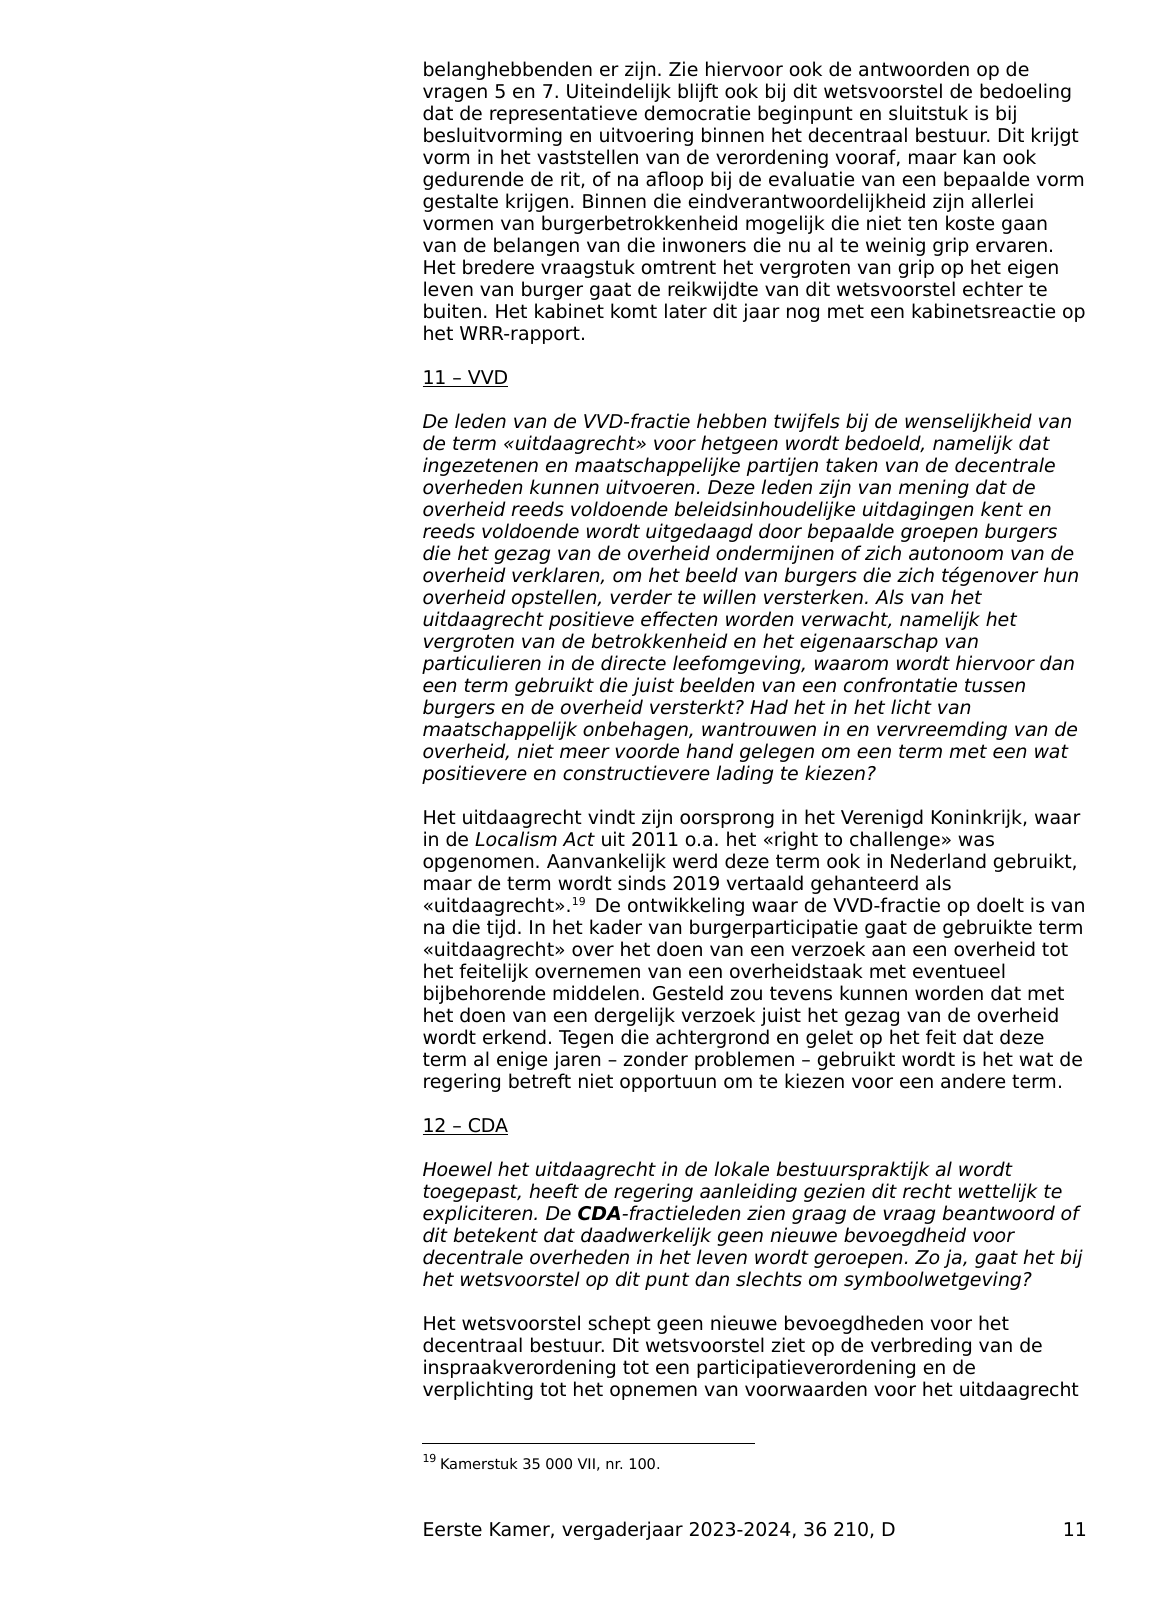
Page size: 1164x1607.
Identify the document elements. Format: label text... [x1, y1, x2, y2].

text Het uitdaagrecht vindt zijn oorsprong in het Verenigd Koninkrijk, waar in de Localism Act uit 2011 o.a. het «right to challenge» was opgenomen. Aanvankelijk werd deze term ook in Nederland gebruikt, maar de term wordt sinds 2019 vertaald gehanteerd als «uitdaagrecht». De ontwikkeling waar de VVD-fractie op doelt is van na die tijd. In het kader van burgerparticipatie gaat de gebruikte term «uitdaagrecht» over het doen van een verzoek aan een overheid tot het feitelijk overnemen van een overheidstaak met eventueel bijbehorende middelen. Gesteld zou tevens kunnen worden dat met het doen van een dergelijk verzoek juist het gezag van de overheid wordt erkend. Tegen die achtergrond en gelet op het feit dat deze term al enige jaren – zonder problemen – gebruikt wordt is het wat de regering betreft niet opportuun om te kiezen voor een andere term. [422, 807, 1087, 1093]
text De leden van de VVD-fractie hebben twijfels bij de wenselijkheid van de term «uitdaagrecht» voor hetgeen wordt bedoeld, namelijk dat ingezetenen en maatschappelijke partijen taken van de decentrale overheden kunnen uitvoeren. Deze leden zijn van mening dat de overheid reeds voldoende beleidsinhoudelijke uitdagingen kent en reeds voldoende wordt uitgedaagd door bepaalde groepen burgers die het gezag van de overheid ondermijnen of zich autonoom van de overheid verklaren, om het beeld van burgers die zich tégenover hun overheid opstellen, verder te willen versterken. Als van het uitdaagrecht positieve effecten worden verwacht, namelijk het vergroten van de betrokkenheid en het eigenaarschap van particulieren in de directe leefomgeving, waarom wordt hiervoor dan een term gebruikt die juist beelden van een confrontatie tussen burgers en de overheid versterkt? Had het in het licht van maatschappelijk onbehagen, wantrouwen in en vervreemding van de overheid, niet meer voorde hand gelegen om een term met een wat positievere en constructievere lading te kiezen? [422, 411, 1087, 785]
text Het wetsvoorstel schept geen nieuwe bevoegdheden voor het decentraal bestuur. Dit wetsvoorstel ziet op de verbreding van de inspraakverordening tot een participatieverordening en de verplichting tot het opnemen van voorwaarden voor het uitdaagrecht [422, 1313, 1087, 1401]
text Kamerstuk 35 000 VII, nr. 100. [422, 1452, 1087, 1474]
text Hoewel het uitdaagrecht in de lokale bestuurspraktijk al wordt toegepast, heeft de regering aanleiding gezien dit recht wettelijk te expliciteren. De CDA-fractieleden zien graag de vraag beantwoord of dit betekent dat daadwerkelijk geen nieuwe bevoegdheid voor decentrale overheden in het leven wordt geroepen. Zo ja, gaat het bij het wetsvoorstel op dit punt dan slechts om symboolwetgeving? [422, 1159, 1087, 1291]
subtitle 12 – CDA [422, 1115, 1087, 1137]
subtitle 11 – VVD [422, 367, 1087, 389]
text belanghebbenden er zijn. Zie hiervoor ook de antwoorden op de vragen 5 en 7. Uiteindelijk blijft ook bij dit wetsvoorstel de bedoeling dat de representatieve democratie beginpunt en sluitstuk is bij besluitvorming en uitvoering binnen het decentraal bestuur. Dit krijgt vorm in het vaststellen van de verordening vooraf, maar kan ook gedurende de rit, of na afloop bij de evaluatie van een bepaalde vorm gestalte krijgen. Binnen die eindverantwoordelijkheid zijn allerlei vormen van burgerbetrokkenheid mogelijk die niet ten koste gaan van de belangen van die inwoners die nu al te weinig grip ervaren. Het bredere vraagstuk omtrent het vergroten van grip op het eigen leven van burger gaat de reikwijdte van dit wetsvoorstel echter te buiten. Het kabinet komt later dit jaar nog met een kabinetsreactie op het WRR-rapport. [422, 59, 1087, 345]
